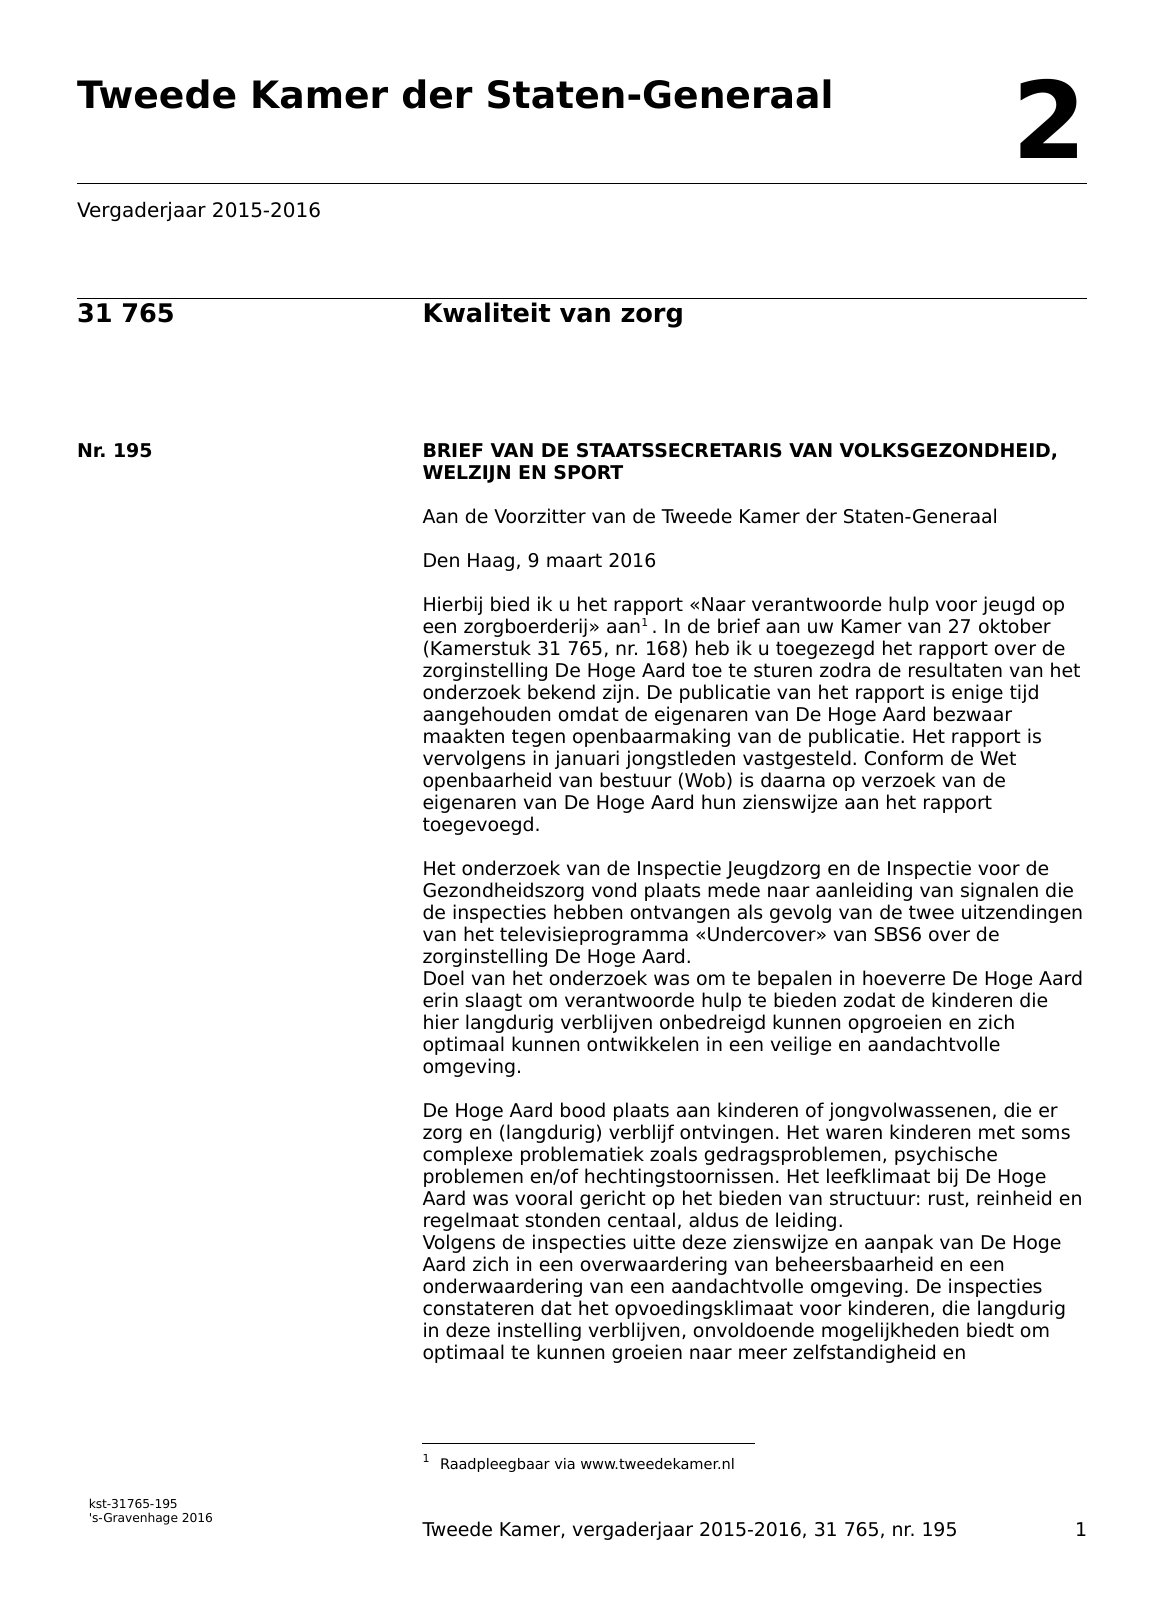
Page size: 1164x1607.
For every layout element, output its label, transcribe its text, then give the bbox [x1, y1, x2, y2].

table_header Tweede Kamer der Staten-Generaal [77, 59, 886, 183]
text Hierbij bied ik u het rapport «Naar verantwoorde hulp voor jeugd op een zorgboerderij» aan. In de brief aan uw Kamer van 27 oktober (Kamerstuk 31 765, nr. 168) heb ik u toegezegd het rapport over de zorginstelling De Hoge Aard toe te sturen zodra de resultaten van het onderzoek bekend zijn. De publicatie van het rapport is enige tijd aangehouden omdat de eigenaren van De Hoge Aard bezwaar maakten tegen openbaarmaking van de publicatie. Het rapport is vervolgens in januari jongstleden vastgesteld. Conform de Wet openbaarheid van bestuur (Wob) is daarna op verzoek van de eigenaren van De Hoge Aard hun zienswijze aan het rapport toegevoegd. [422, 594, 1087, 836]
text 's-Gravenhage 2016 [88, 1511, 323, 1525]
text Den Haag, 9 maart 2016 [422, 550, 1087, 572]
text Aan de Voorzitter van de Tweede Kamer der Staten-Generaal [422, 506, 1087, 528]
text Raadpleegbaar via www.tweedekamer.nl [422, 1452, 1087, 1474]
text Het onderzoek van de Inspectie Jeugdzorg en de Inspectie voor de Gezondheidszorg vond plaats mede naar aanleiding van signalen die de inspecties hebben ontvangen als gevolg van de twee uitzendingen van het televisieprogramma «Undercover» van SBS6 over de zorginstelling De Hoge Aard. [422, 858, 1087, 968]
subtitle Nr. 195 BRIEF VAN DE STAATSSECRETARIS VAN VOLKSGEZONDHEID, WELZIJN EN SPORT [77, 440, 1087, 484]
table_header 2 [886, 59, 1087, 183]
text De Hoge Aard bood plaats aan kinderen of jongvolwassenen, die er zorg en (langdurig) verblijf ontvingen. Het waren kinderen met soms complexe problematiek zoals gedragsproblemen, psychische problemen en/of hechtingstoornissen. Het leefklimaat bij De Hoge Aard was vooral gericht op het bieden van structuur: rust, reinheid en regelmaat stonden centaal, aldus de leiding. [422, 1100, 1087, 1232]
subtitle 31 765 Kwaliteit van zorg [77, 299, 1087, 329]
text Doel van het onderzoek was om te bepalen in hoeverre De Hoge Aard erin slaagt om verantwoorde hulp te bieden zodat de kinderen die hier langdurig verblijven onbedreigd kunnen opgroeien en zich optimaal kunnen ontwikkelen in een veilige en aandachtvolle omgeving. [422, 968, 1087, 1078]
table_cell Vergaderjaar 2015-2016 [77, 184, 1087, 298]
text Volgens de inspecties uitte deze zienswijze en aanpak van De Hoge Aard zich in een overwaardering van beheersbaarheid en een onderwaardering van een aandachtvolle omgeving. De inspecties constateren dat het opvoedingsklimaat voor kinderen, die langdurig in deze instelling verblijven, onvoldoende mogelijkheden biedt om optimaal te kunnen groeien naar meer zelfstandigheid en [422, 1232, 1087, 1364]
text kst-31765-195 [88, 1497, 323, 1511]
